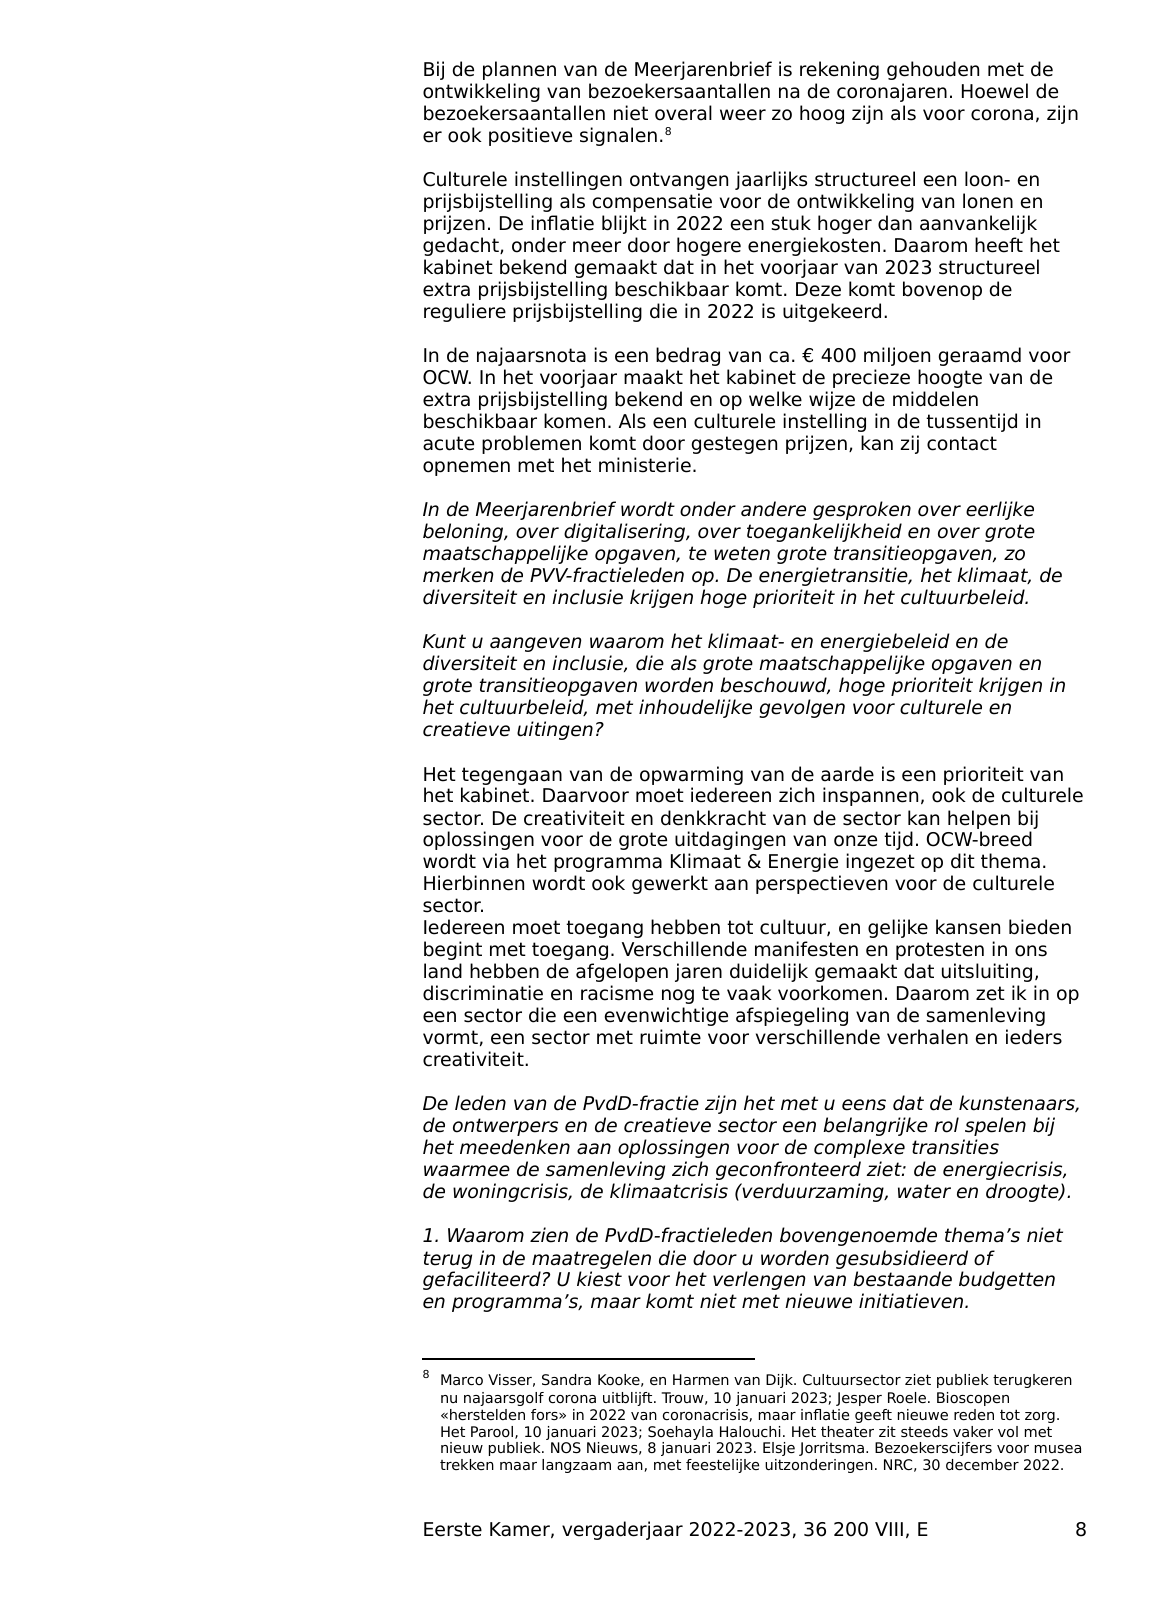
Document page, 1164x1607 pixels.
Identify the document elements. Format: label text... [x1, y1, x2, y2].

text Het tegengaan van de opwarming van de aarde is een prioriteit van het kabinet. Daarvoor moet iedereen zich inspannen, ook de culturele sector. De creativiteit en denkkracht van de sector kan helpen bij oplossingen voor de grote uitdagingen van onze tijd. OCW-breed wordt via het programma Klimaat & Energie ingezet op dit thema. Hierbinnen wordt ook gewerkt aan perspectieven voor de culturele sector. [422, 763, 1087, 917]
text 1. Waarom zien de PvdD-fractieleden bovengenoemde thema’s niet terug in de maatregelen die door u worden gesubsidieerd of gefaciliteerd? U kiest voor het verlengen van bestaande budgetten en programma’s, maar komt niet met nieuwe initiatieven. [422, 1225, 1087, 1313]
text Kunt u aangeven waarom het klimaat- en energiebeleid en de diversiteit en inclusie, die als grote maatschappelijke opgaven en grote transitieopgaven worden beschouwd, hoge prioriteit krijgen in het cultuurbeleid, met inhoudelijke gevolgen voor culturele en creatieve uitingen? [422, 631, 1087, 741]
text Bij de plannen van de Meerjarenbrief is rekening gehouden met de ontwikkeling van bezoekersaantallen na de coronajaren. Hoewel de bezoekersaantallen niet overal weer zo hoog zijn als voor corona, zijn er ook positieve signalen. [422, 59, 1087, 147]
text In de Meerjarenbrief wordt onder andere gesproken over eerlijke beloning, over digitalisering, over toegankelijkheid en over grote maatschappelijke opgaven, te weten grote transitieopgaven, zo merken de PVV-fractieleden op. De energietransitie, het klimaat, de diversiteit en inclusie krijgen hoge prioriteit in het cultuurbeleid. [422, 499, 1087, 609]
text De leden van de PvdD-fractie zijn het met u eens dat de kunstenaars, de ontwerpers en de creatieve sector een belangrijke rol spelen bij het meedenken aan oplossingen voor de complexe transities waarmee de samenleving zich geconfronteerd ziet: de energiecrisis, de woningcrisis, de klimaatcrisis (verduurzaming, water en droogte). [422, 1093, 1087, 1203]
text Marco Visser, Sandra Kooke, en Harmen van Dijk. Cultuursector ziet publiek terugkeren nu najaarsgolf corona uitblijft. Trouw, 10 januari 2023; Jesper Roele. Bioscopen «herstelden fors» in 2022 van coronacrisis, maar inflatie geeft nieuwe reden tot zorg. Het Parool, 10 januari 2023; Soehayla Halouchi. Het theater zit steeds vaker vol met nieuw publiek. NOS Nieuws, 8 januari 2023. Elsje Jorritsma. Bezoekerscijfers voor musea trekken maar langzaam aan, met feestelijke uitzonderingen. NRC, 30 december 2022. [422, 1368, 1087, 1474]
text In de najaarsnota is een bedrag van ca. € 400 miljoen geraamd voor OCW. In het voorjaar maakt het kabinet de precieze hoogte van de extra prijsbijstelling bekend en op welke wijze de middelen beschikbaar komen. Als een culturele instelling in de tussentijd in acute problemen komt door gestegen prijzen, kan zij contact opnemen met het ministerie. [422, 345, 1087, 477]
text Culturele instellingen ontvangen jaarlijks structureel een loon- en prijsbijstelling als compensatie voor de ontwikkeling van lonen en prijzen. De inflatie blijkt in 2022 een stuk hoger dan aanvankelijk gedacht, onder meer door hogere energiekosten. Daarom heeft het kabinet bekend gemaakt dat in het voorjaar van 2023 structureel extra prijsbijstelling beschikbaar komt. Deze komt bovenop de reguliere prijsbijstelling die in 2022 is uitgekeerd. [422, 169, 1087, 323]
text Iedereen moet toegang hebben tot cultuur, en gelijke kansen bieden begint met toegang. Verschillende manifesten en protesten in ons land hebben de afgelopen jaren duidelijk gemaakt dat uitsluiting, discriminatie en racisme nog te vaak voorkomen. Daarom zet ik in op een sector die een evenwichtige afspiegeling van de samenleving vormt, een sector met ruimte voor verschillende verhalen en ieders creativiteit. [422, 917, 1087, 1071]
